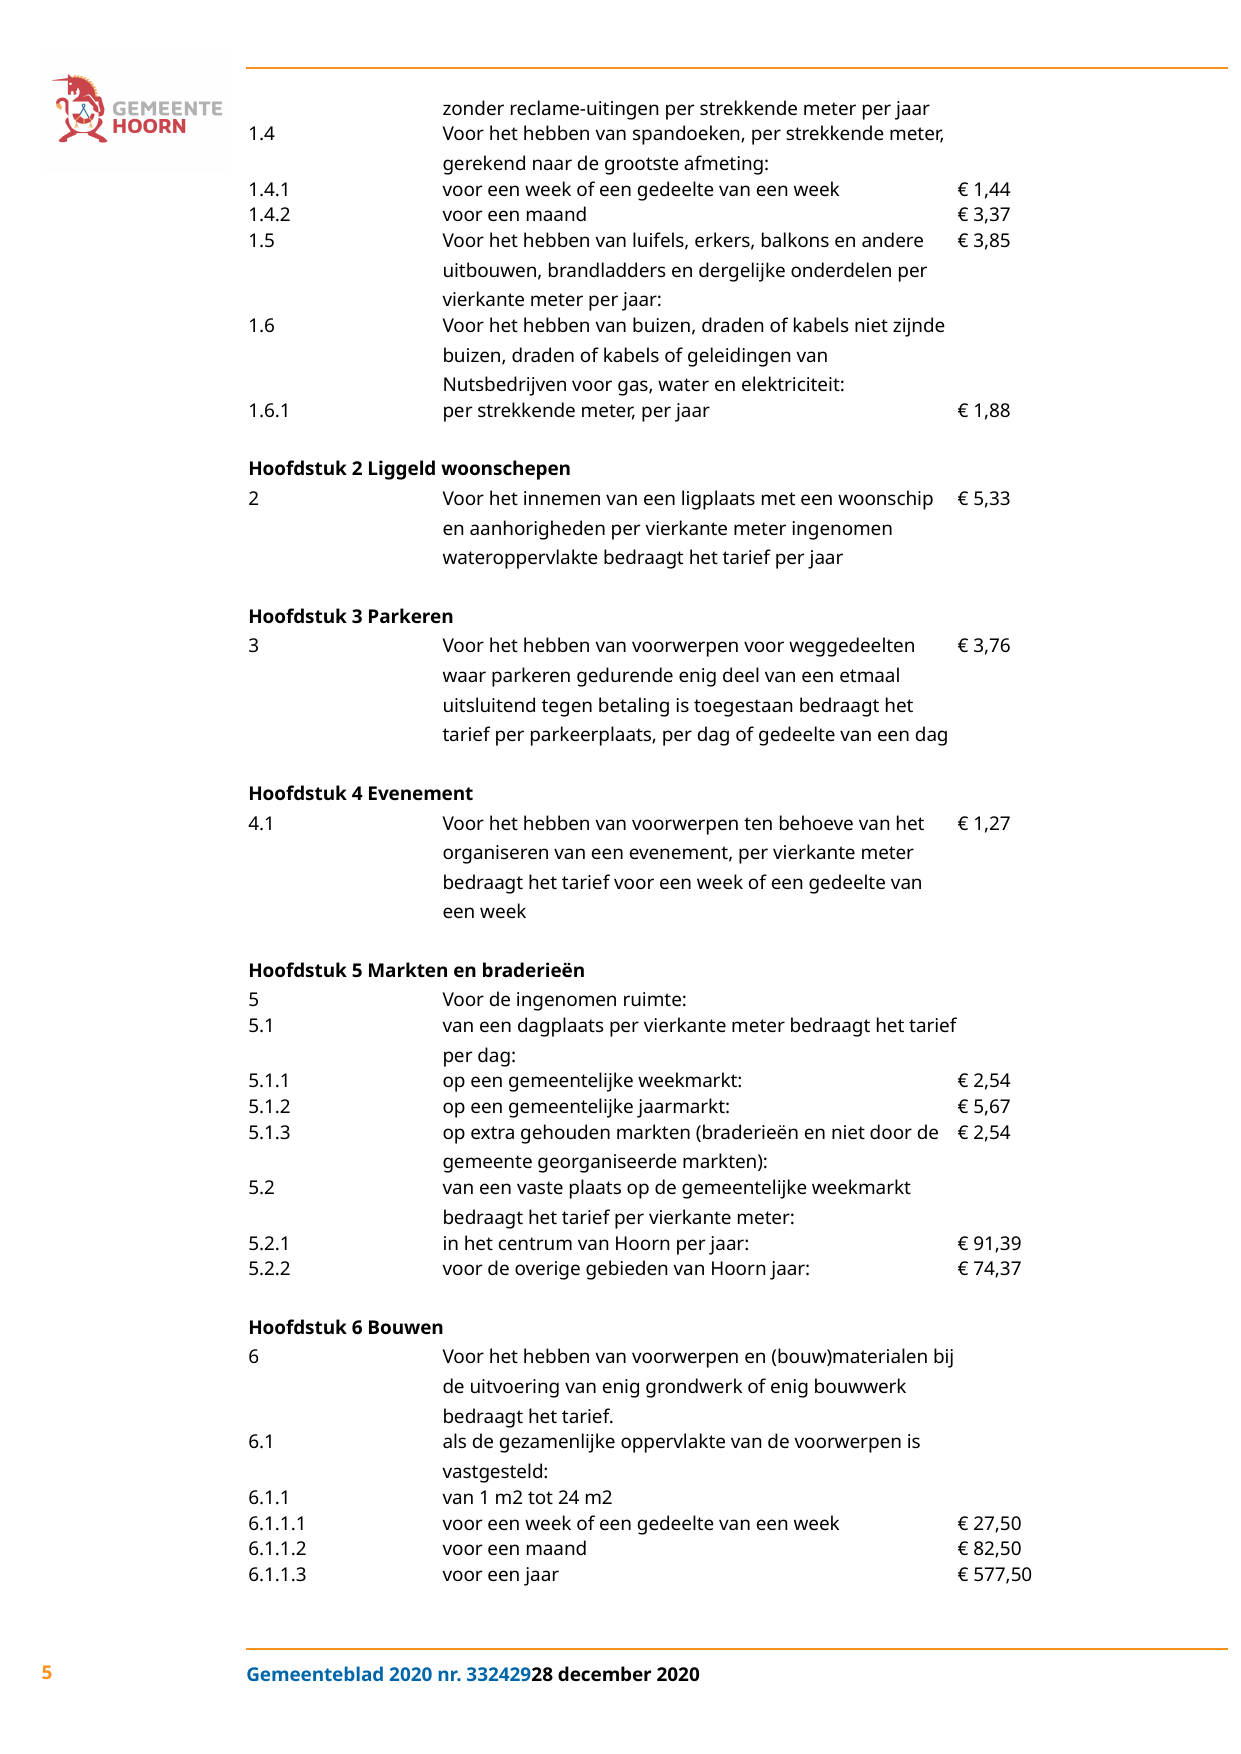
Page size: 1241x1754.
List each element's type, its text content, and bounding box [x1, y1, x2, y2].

table_cell € 1,44 [958, 176, 1152, 202]
table_cell voor een maand [442, 1535, 957, 1561]
table_cell 1.4 [248, 121, 442, 176]
table_cell € 3,37 [958, 202, 1152, 227]
table_header € 5,33 [958, 485, 1152, 570]
table_cell [958, 1429, 1152, 1484]
table_cell zonder reclame-uitingen per strekkende meter per jaar [442, 95, 957, 121]
table_cell voor een maand [442, 202, 957, 227]
table_cell 1.4.2 [248, 202, 442, 227]
table_cell € 2,54 [958, 1068, 1152, 1093]
table_cell Voor het hebben van buizen, draden of kabels niet zijnde buizen, draden of kabels of geleidingen van Nutsbedrijven voor gas, water en elektriciteit: [442, 312, 957, 397]
table_cell 5.2.2 [248, 1256, 442, 1281]
table_cell voor de overige gebieden van Hoorn jaar: [442, 1256, 957, 1281]
table_cell 6.1.1 [248, 1484, 442, 1510]
table_header Voor het hebben van voorwerpen ten behoeve van het organiseren van een evenement, per vierkante meter bedraagt het tarief voor een week of een gedeelte van een week [442, 810, 957, 924]
text Hoofdstuk 4 Evenement [248, 780, 1152, 806]
table_cell € 2,54 [958, 1119, 1152, 1174]
table_cell [958, 1175, 1152, 1230]
table_cell van een vaste plaats op de gemeentelijke weekmarkt bedraagt het tarief per vierkante meter: [442, 1175, 957, 1230]
text Hoofdstuk 6 Bouwen [248, 1314, 1152, 1340]
table_header 3 [248, 633, 442, 747]
table_cell 5.2 [248, 1175, 442, 1230]
table_cell 1.5 [248, 227, 442, 312]
table_cell per strekkende meter, per jaar [442, 397, 957, 423]
text Hoofdstuk 3 Parkeren [248, 603, 1152, 629]
table_cell 5.1.1 [248, 1068, 442, 1093]
table_cell 5.1 [248, 1013, 442, 1068]
table_header Voor het innemen van een ligplaats met een woonschip en aanhorigheden per vierkante meter ingenomen wateroppervlakte bedraagt het tarief per jaar [442, 485, 957, 570]
table_cell voor een jaar [442, 1561, 957, 1587]
table_cell 5.1.2 [248, 1094, 442, 1119]
table_cell 1.6 [248, 312, 442, 397]
table_cell [958, 121, 1152, 176]
table_cell 6.1 [248, 1429, 442, 1484]
table_cell op een gemeentelijke jaarmarkt: [442, 1094, 957, 1119]
table_cell € 577,50 [958, 1561, 1152, 1587]
table_cell voor een week of een gedeelte van een week [442, 1510, 957, 1535]
table_cell 6.1.1.1 [248, 1510, 442, 1535]
table_header Voor de ingenomen ruimte: [442, 987, 957, 1012]
table_cell € 82,50 [958, 1535, 1152, 1561]
table_header [958, 1344, 1152, 1429]
table_cell 1.4.1 [248, 176, 442, 202]
table_cell als de gezamenlijke oppervlakte van de voorwerpen is vastgesteld: [442, 1429, 957, 1484]
table_header 2 [248, 485, 442, 570]
table_cell [958, 1013, 1152, 1068]
table_cell Voor het hebben van luifels, erkers, balkons en andere uitbouwen, brandladders en dergelijke onderdelen per vierkante meter per jaar: [442, 227, 957, 312]
table_header € 3,76 [958, 633, 1152, 747]
table_cell € 1,88 [958, 397, 1152, 423]
table_header Voor het hebben van voorwerpen en (bouw)materialen bij de uitvoering van enig grondwerk of enig bouwwerk bedraagt het tarief. [442, 1344, 957, 1429]
table_cell [958, 312, 1152, 397]
table_cell € 27,50 [958, 1510, 1152, 1535]
table_header [958, 987, 1152, 1012]
table_header Voor het hebben van voorwerpen voor weggedeelten waar parkeren gedurende enig deel van een etmaal uitsluitend tegen betaling is toegestaan bedraagt het tarief per parkeerplaats, per dag of gedeelte van een dag [442, 633, 957, 747]
table_cell op extra gehouden markten (braderieën en niet door de gemeente georganiseerde markten): [442, 1119, 957, 1174]
table_cell € 5,67 [958, 1094, 1152, 1119]
table_header € 1,27 [958, 810, 1152, 924]
table_cell voor een week of een gedeelte van een week [442, 176, 957, 202]
table_header 6 [248, 1344, 442, 1429]
table_cell 5.2.1 [248, 1230, 442, 1256]
table_cell 6.1.1.3 [248, 1561, 442, 1587]
table_cell € 74,37 [958, 1256, 1152, 1281]
table_cell Voor het hebben van spandoeken, per strekkende meter, gerekend naar de grootste afmeting: [442, 121, 957, 176]
table_header 5 [248, 987, 442, 1012]
table_cell [958, 1484, 1152, 1510]
picture [41, 47, 231, 172]
text Hoofdstuk 5 Markten en braderieën [248, 957, 1152, 983]
table_cell € 3,85 [958, 227, 1152, 312]
table_cell van 1 m2 tot 24 m2 [442, 1484, 957, 1510]
table_cell 6.1.1.2 [248, 1535, 442, 1561]
table_header 4.1 [248, 810, 442, 924]
table_cell 1.6.1 [248, 397, 442, 423]
table_cell in het centrum van Hoorn per jaar: [442, 1230, 957, 1256]
table_cell 5.1.3 [248, 1119, 442, 1174]
text Hoofdstuk 2 Liggeld woonschepen [248, 456, 1152, 481]
table_cell van een dagplaats per vierkante meter bedraagt het tarief per dag: [442, 1013, 957, 1068]
table_cell € 91,39 [958, 1230, 1152, 1256]
table_cell [958, 95, 1152, 121]
table_cell op een gemeentelijke weekmarkt: [442, 1068, 957, 1093]
table_cell [248, 95, 442, 121]
